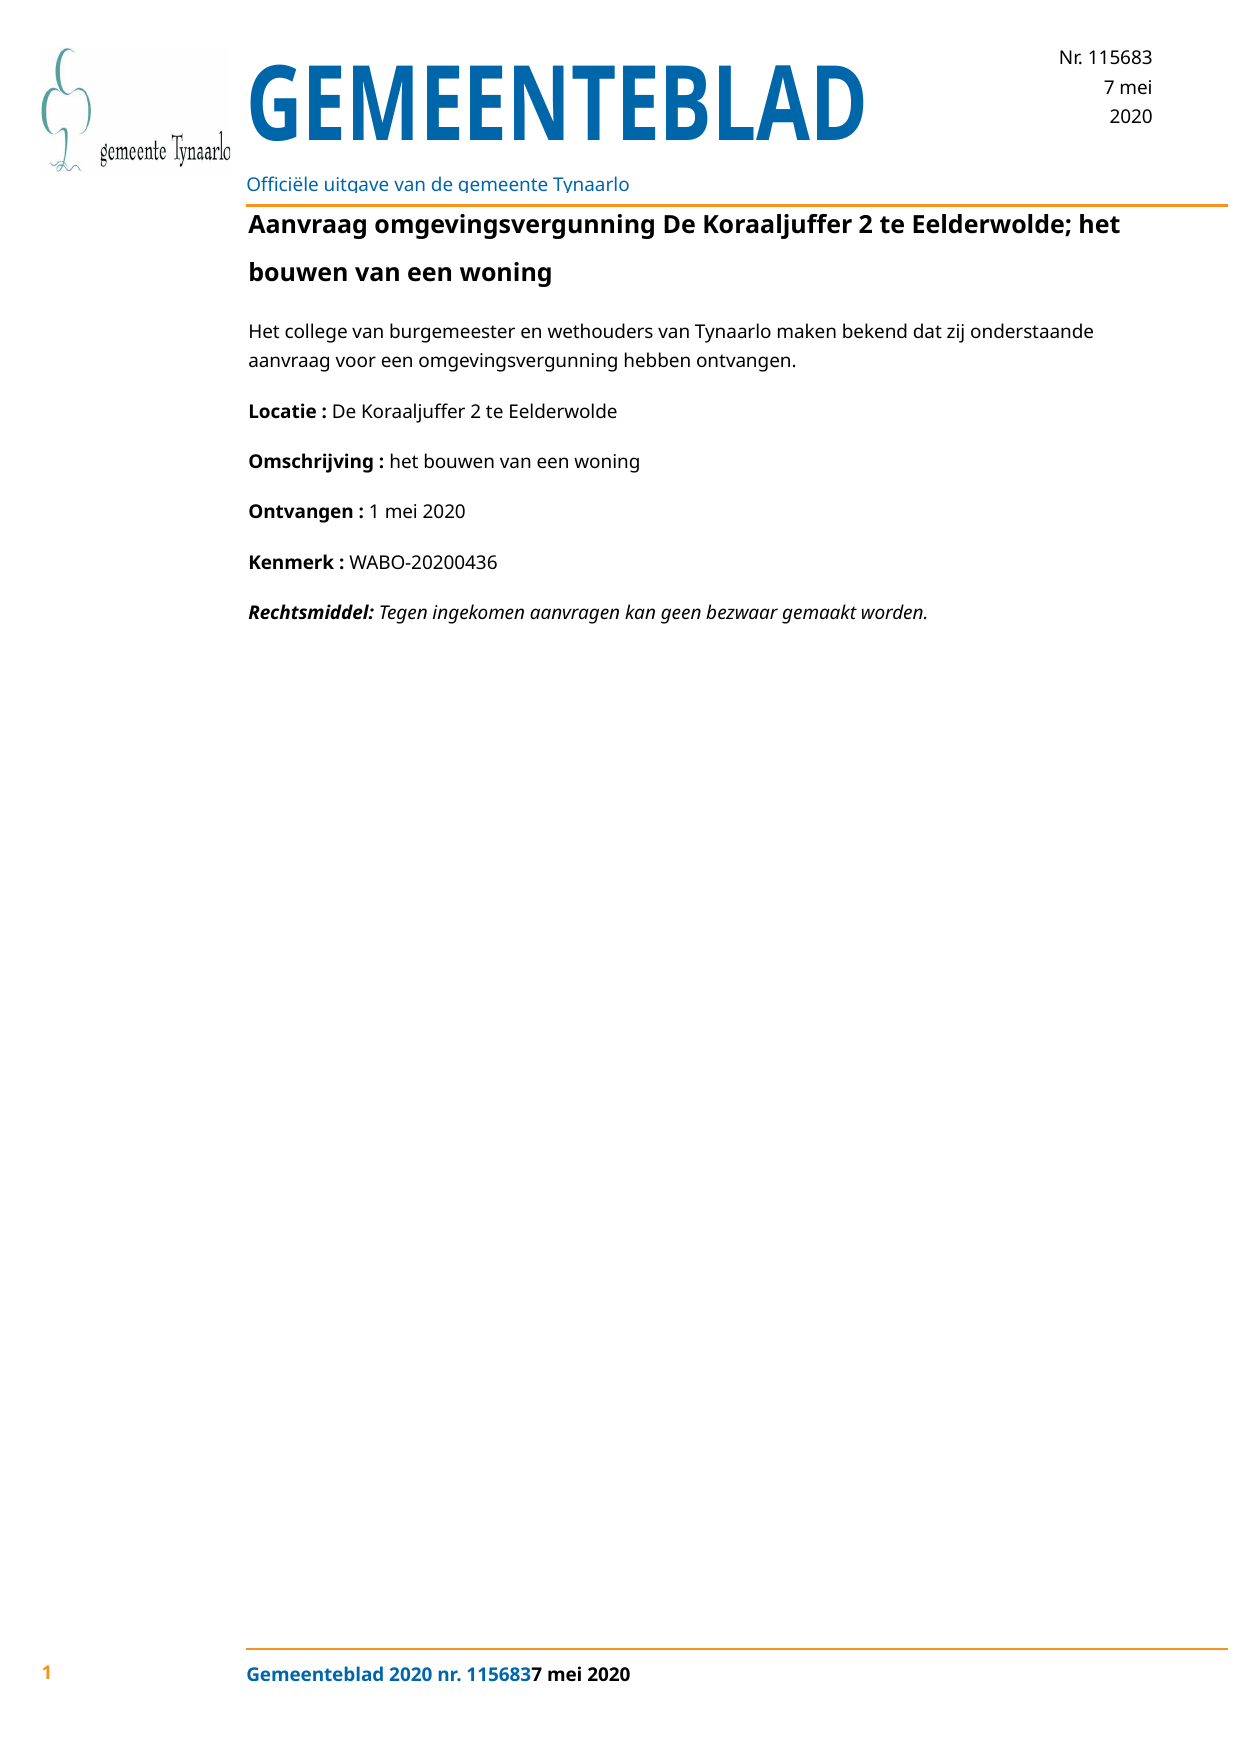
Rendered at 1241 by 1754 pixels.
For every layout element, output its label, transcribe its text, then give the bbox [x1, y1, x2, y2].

text Aanvraag omgevingsvergunning De Koraaljuffer 2 te Eelderwolde; het bouwen van een woning [248, 207, 1152, 288]
text Locatie : De Koraaljuffer 2 te Eelderwolde [248, 398, 1152, 424]
text Rechtsmiddel: Tegen ingekomen aanvragen kan geen bezwaar gemaakt worden. [248, 599, 1152, 625]
text Het college van burgemeester en wethouders van Tynaarlo maken bekend dat zij onderstaande aanvraag voor een omgevingsvergunning hebben ontvangen. [248, 318, 1152, 373]
picture [41, 47, 231, 172]
text Kenmerk : WABO-20200436 [248, 549, 1152, 575]
text Ontvangen : 1 mei 2020 [248, 499, 1152, 524]
text Omschrijving : het bouwen van een woning [248, 448, 1152, 474]
